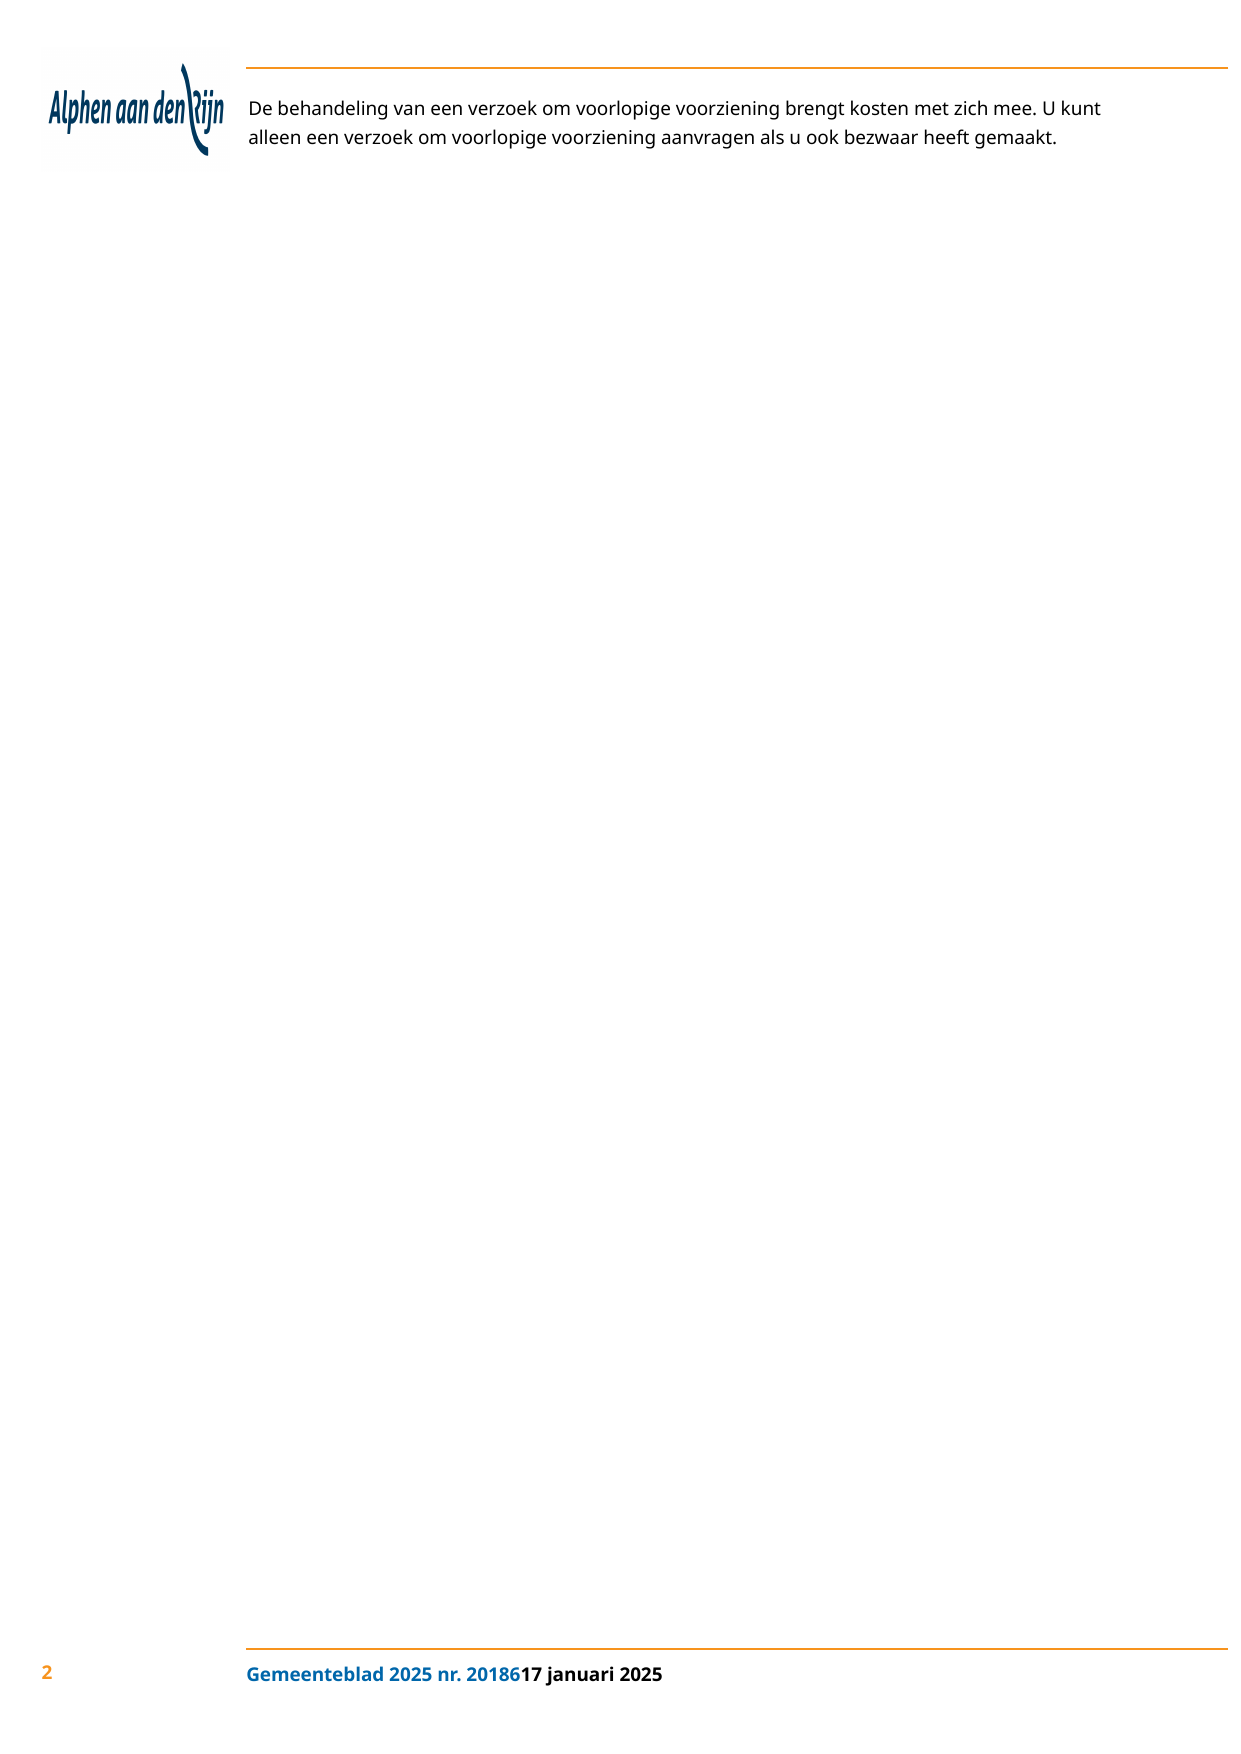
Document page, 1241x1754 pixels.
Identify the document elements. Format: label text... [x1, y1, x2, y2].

text De behandeling van een verzoek om voorlopige voorziening brengt kosten met zich mee. U kunt alleen een verzoek om voorlopige voorziening aanvragen als u ook bezwaar heeft gemaakt. [248, 95, 1152, 150]
picture [41, 47, 231, 172]
